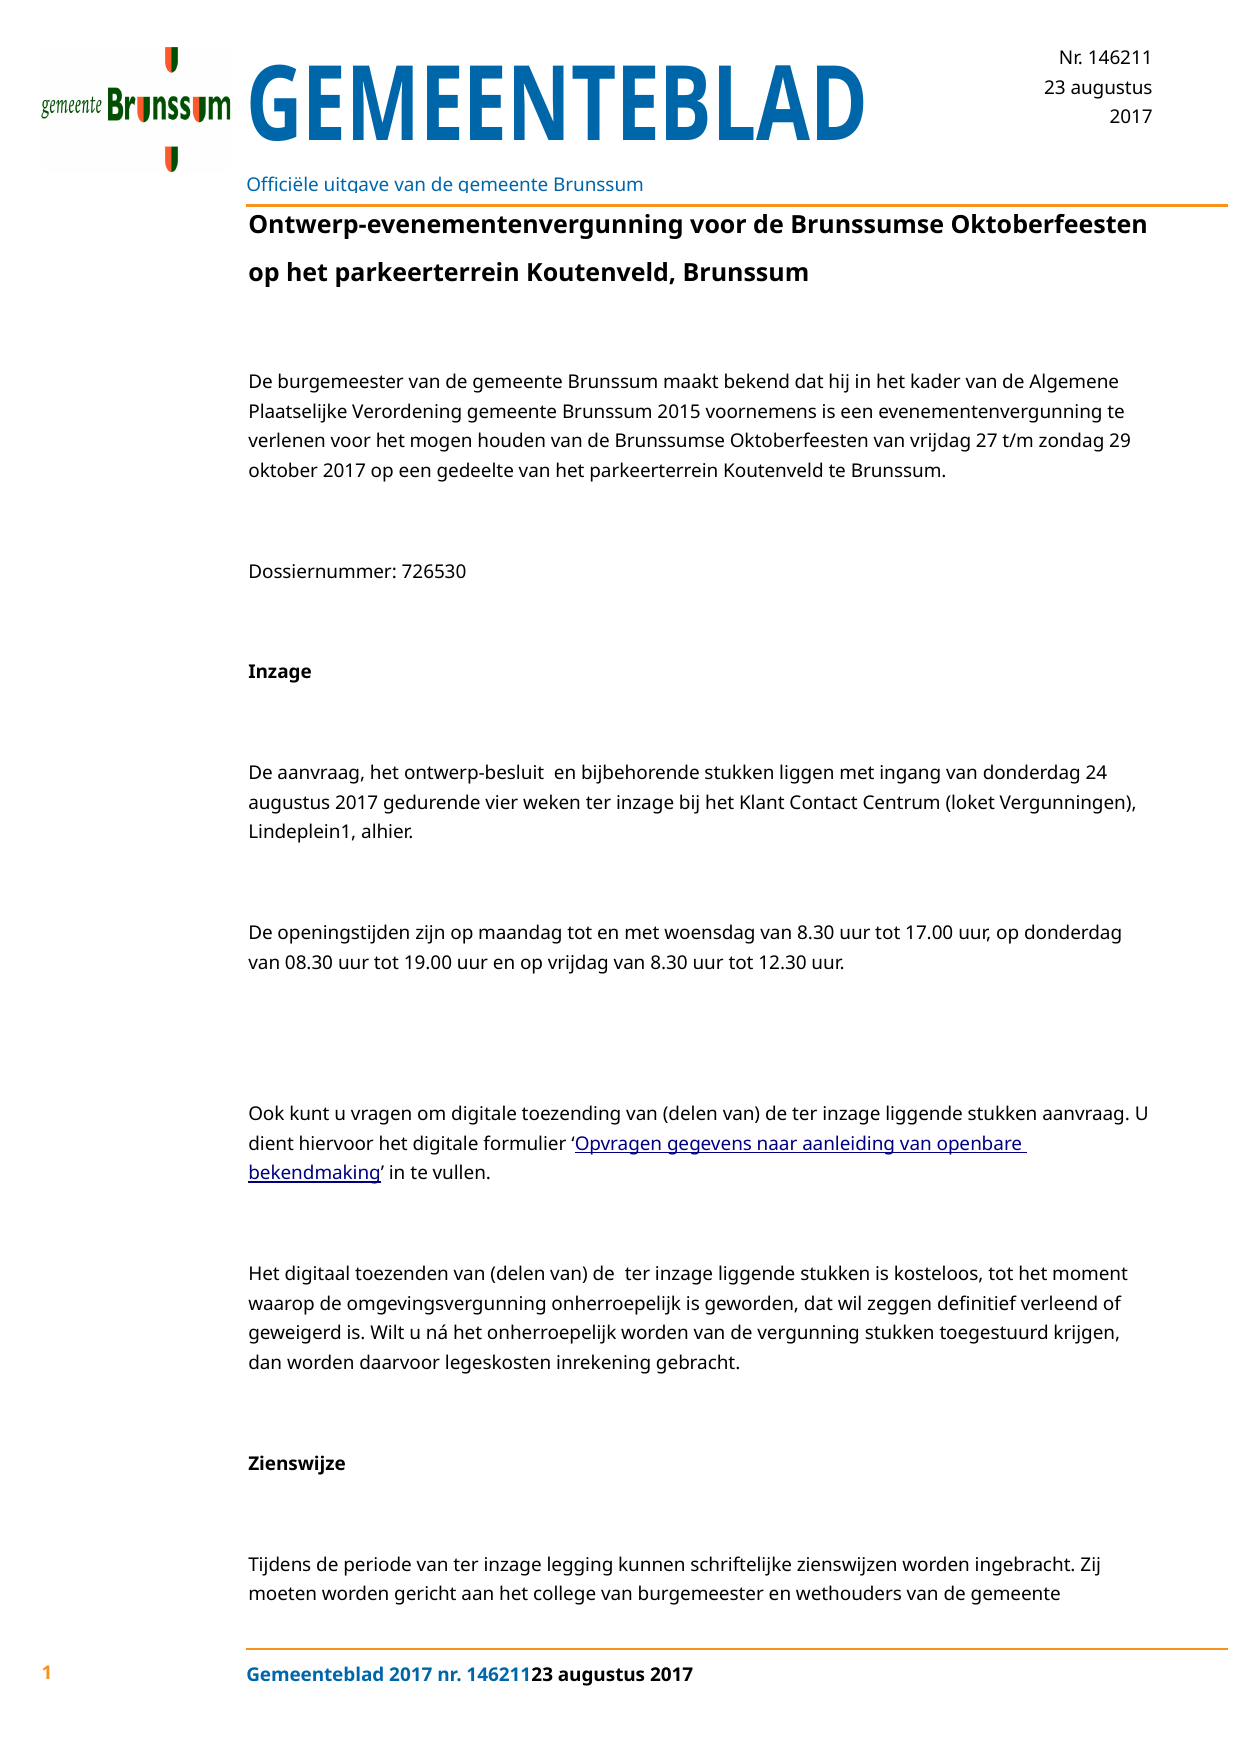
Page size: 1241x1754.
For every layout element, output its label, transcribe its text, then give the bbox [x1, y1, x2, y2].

text De aanvraag, het ontwerp-besluit en bijbehorende stukken liggen met ingang van donderdag 24 augustus 2017 gedurende vier weken ter inzage bij het Klant Contact Centrum (loket Vergunningen), Lindeplein1, alhier. [248, 759, 1152, 844]
text Zienswijze [248, 1450, 1152, 1476]
text Ook kunt u vragen om digitale toezending van (delen van) de ter inzage liggende stukken aanvraag. U dient hiervoor het digitale formulier ‘Opvragen gegevens naar aanleiding van openbare bekendmaking’ in te vullen. [248, 1100, 1152, 1185]
text Het digitaal toezenden van (delen van) de ter inzage liggende stukken is kosteloos, tot het moment waarop de omgevingsvergunning onherroepelijk is geworden, dat wil zeggen definitief verleend of geweigerd is. Wilt u ná het onherroepelijk worden van de vergunning stukken toegestuurd krijgen, dan worden daarvoor legeskosten inrekening gebracht. [248, 1260, 1152, 1375]
text Dossiernummer: 726530 [248, 558, 1152, 584]
text Tijdens de periode van ter inzage legging kunnen schriftelijke zienswijzen worden ingebracht. Zij moeten worden gericht aan het college van burgemeester en wethouders van de gemeente [248, 1551, 1152, 1606]
picture [41, 47, 231, 172]
text Ontwerp-evenementenvergunning voor de Brunssumse Oktoberfeesten op het parkeerterrein Koutenveld, Brunssum [248, 207, 1152, 288]
text De burgemeester van de gemeente Brunssum maakt bekend dat hij in het kader van de Algemene Plaatselijke Verordening gemeente Brunssum 2015 voornemens is een evenementenvergunning te verlenen voor het mogen houden van de Brunssumse Oktoberfeesten van vrijdag 27 t/m zondag 29 oktober 2017 op een gedeelte van het parkeerterrein Koutenveld te Brunssum. [248, 368, 1152, 483]
text Inzage [248, 659, 1152, 684]
text De openingstijden zijn op maandag tot en met woensdag van 8.30 uur tot 17.00 uur, op donderdag van 08.30 uur tot 19.00 uur en op vrijdag van 8.30 uur tot 12.30 uur. [248, 919, 1152, 975]
